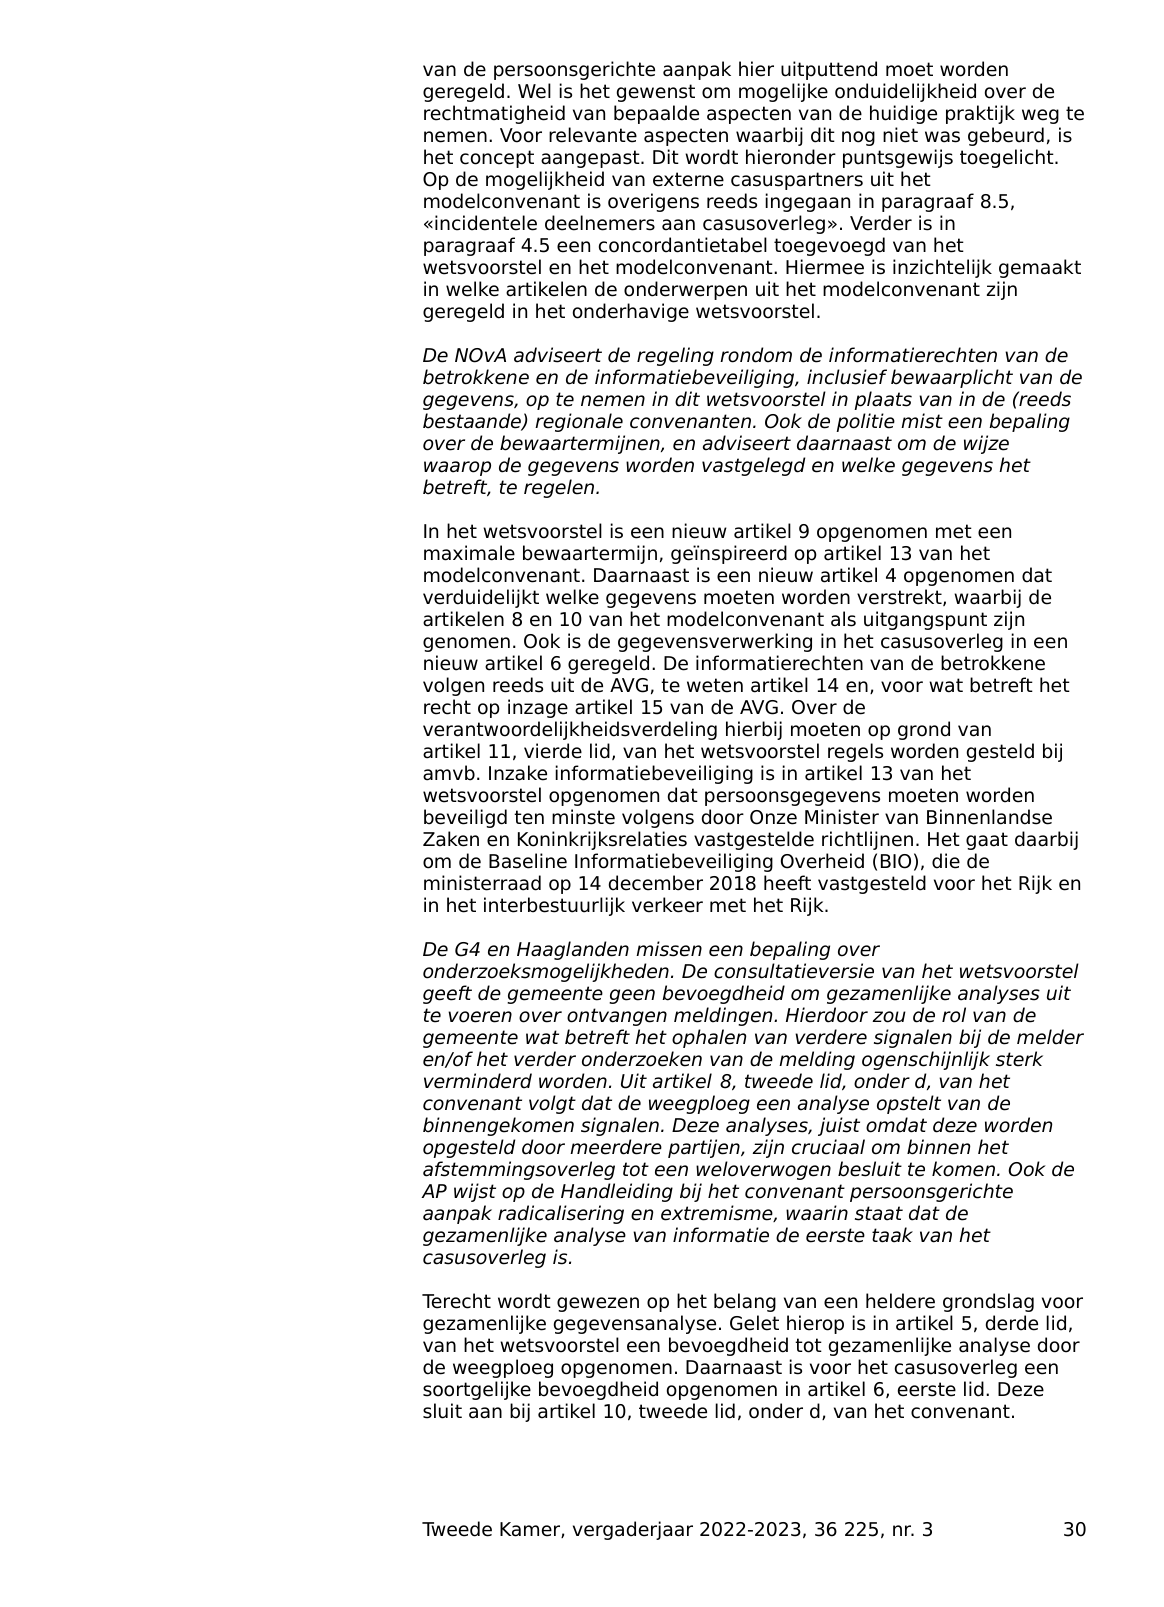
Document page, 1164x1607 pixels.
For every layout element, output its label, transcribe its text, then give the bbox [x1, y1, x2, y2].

text In het wetsvoorstel is een nieuw artikel 9 opgenomen met een maximale bewaartermijn, geïnspireerd op artikel 13 van het modelconvenant. Daarnaast is een nieuw artikel 4 opgenomen dat verduidelijkt welke gegevens moeten worden verstrekt, waarbij de artikelen 8 en 10 van het modelconvenant als uitgangspunt zijn genomen. Ook is de gegevensverwerking in het casusoverleg in een nieuw artikel 6 geregeld. De informatierechten van de betrokkene volgen reeds uit de AVG, te weten artikel 14 en, voor wat betreft het recht op inzage artikel 15 van de AVG. Over de verantwoordelijkheidsverdeling hierbij moeten op grond van artikel 11, vierde lid, van het wetsvoorstel regels worden gesteld bij amvb. Inzake informatiebeveiliging is in artikel 13 van het wetsvoorstel opgenomen dat persoonsgegevens moeten worden beveiligd ten minste volgens door Onze Minister van Binnenlandse Zaken en Koninkrijksrelaties vastgestelde richtlijnen. Het gaat daarbij om de Baseline Informatiebeveiliging Overheid (BIO), die de ministerraad op 14 december 2018 heeft vastgesteld voor het Rijk en in het interbestuurlijk verkeer met het Rijk. [422, 521, 1087, 917]
text De NOvA adviseert de regeling rondom de informatierechten van de betrokkene en de informatiebeveiliging, inclusief bewaarplicht van de gegevens, op te nemen in dit wetsvoorstel in plaats van in de (reeds bestaande) regionale convenanten. Ook de politie mist een bepaling over de bewaartermijnen, en adviseert daarnaast om de wijze waarop de gegevens worden vastgelegd en welke gegevens het betreft, te regelen. [422, 345, 1087, 499]
text van de persoonsgerichte aanpak hier uitputtend moet worden geregeld. Wel is het gewenst om mogelijke onduidelijkheid over de rechtmatigheid van bepaalde aspecten van de huidige praktijk weg te nemen. Voor relevante aspecten waarbij dit nog niet was gebeurd, is het concept aangepast. Dit wordt hieronder puntsgewijs toegelicht. Op de mogelijkheid van externe casuspartners uit het modelconvenant is overigens reeds ingegaan in paragraaf 8.5, «incidentele deelnemers aan casusoverleg». Verder is in paragraaf 4.5 een concordantietabel toegevoegd van het wetsvoorstel en het modelconvenant. Hiermee is inzichtelijk gemaakt in welke artikelen de onderwerpen uit het modelconvenant zijn geregeld in het onderhavige wetsvoorstel. [422, 59, 1087, 323]
text Terecht wordt gewezen op het belang van een heldere grondslag voor gezamenlijke gegevensanalyse. Gelet hierop is in artikel 5, derde lid, van het wetsvoorstel een bevoegdheid tot gezamenlijke analyse door de weegploeg opgenomen. Daarnaast is voor het casusoverleg een soortgelijke bevoegdheid opgenomen in artikel 6, eerste lid. Deze sluit aan bij artikel 10, tweede lid, onder d, van het convenant. [422, 1291, 1087, 1423]
text De G4 en Haaglanden missen een bepaling over onderzoeksmogelijkheden. De consultatieversie van het wetsvoorstel geeft de gemeente geen bevoegdheid om gezamenlijke analyses uit te voeren over ontvangen meldingen. Hierdoor zou de rol van de gemeente wat betreft het ophalen van verdere signalen bij de melder en/of het verder onderzoeken van de melding ogenschijnlijk sterk verminderd worden. Uit artikel 8, tweede lid, onder d, van het convenant volgt dat de weegploeg een analyse opstelt van de binnengekomen signalen. Deze analyses, juist omdat deze worden opgesteld door meerdere partijen, zijn cruciaal om binnen het afstemmingsoverleg tot een weloverwogen besluit te komen. Ook de AP wijst op de Handleiding bij het convenant persoonsgerichte aanpak radicalisering en extremisme, waarin staat dat de gezamenlijke analyse van informatie de eerste taak van het casusoverleg is. [422, 939, 1087, 1268]
